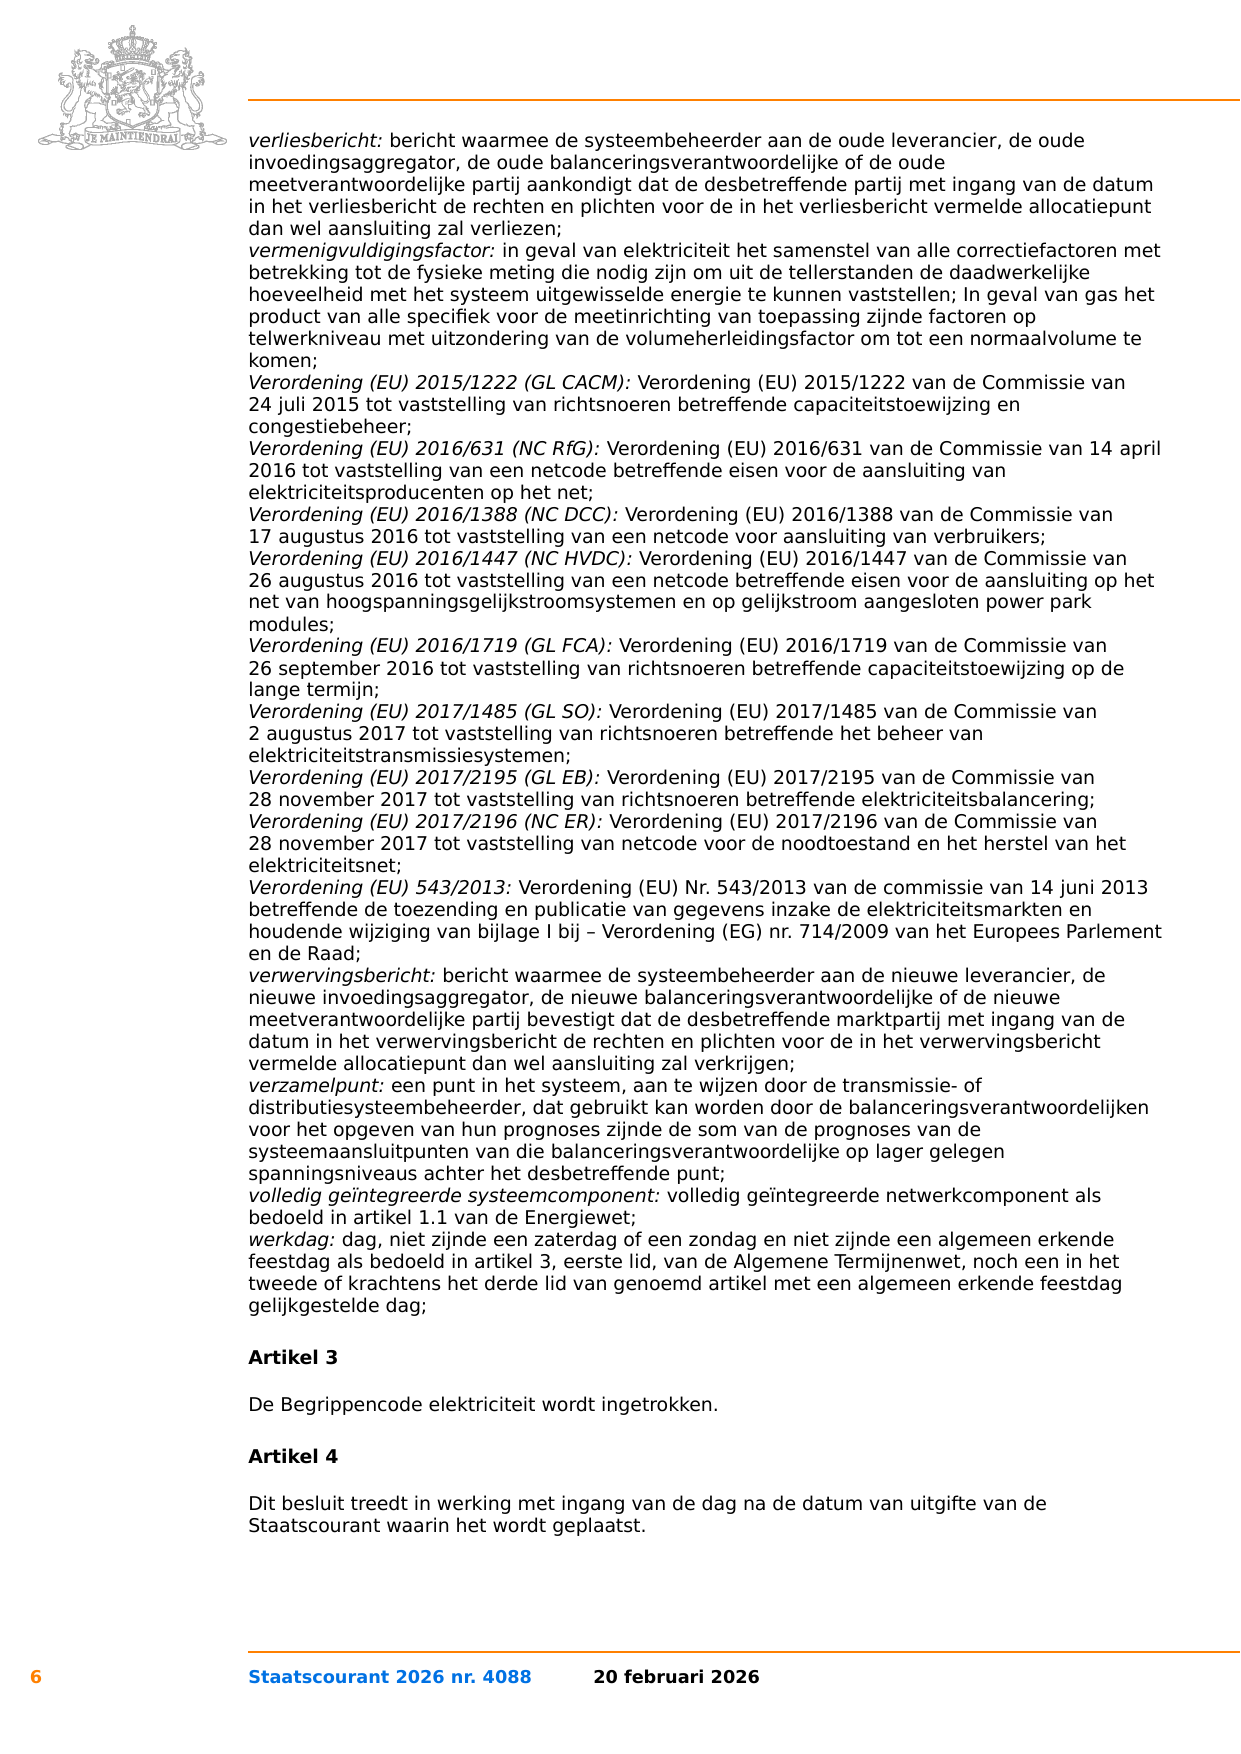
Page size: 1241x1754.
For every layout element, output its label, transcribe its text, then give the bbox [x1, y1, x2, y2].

text verwervingsbericht: bericht waarmee de systeembeheerder aan de nieuwe leverancier, de nieuwe invoedingsaggregator, de nieuwe balanceringsverantwoordelijke of de nieuwe meetverantwoordelijke partij bevestigt dat de desbetreffende marktpartij met ingang van de datum in het verwervingsbericht de rechten en plichten voor de in het verwervingsbericht vermelde allocatiepunt dan wel aansluiting zal verkrijgen; [248, 965, 1163, 1075]
text werkdag: dag, niet zijnde een zaterdag of een zondag en niet zijnde een algemeen erkende feestdag als bedoeld in artikel 3, eerste lid, van de Algemene Termijnenwet, noch een in het tweede of krachtens het derde lid van genoemd artikel met een algemeen erkende feestdag gelijkgestelde dag; [248, 1229, 1163, 1317]
text De Begrippencode elektriciteit wordt ingetrokken. [248, 1394, 1163, 1416]
text verzamelpunt: een punt in het systeem, aan te wijzen door de transmissie- of distributiesysteembeheerder, dat gebruikt kan worden door de balanceringsverantwoordelijken voor het opgeven van hun prognoses zijnde de som van de prognoses van de systeemaansluitpunten van die balanceringsverantwoordelijke op lager gelegen spanningsniveaus achter het desbetreffende punt; [248, 1075, 1163, 1185]
text Verordening (EU) 2017/1485 (GL SO): Verordening (EU) 2017/1485 van de Commissie van 2 augustus 2017 tot vaststelling van richtsnoeren betreffende het beheer van elektriciteitstransmissiesystemen; [248, 701, 1163, 767]
subtitle Artikel 4 [248, 1446, 1163, 1468]
subtitle Artikel 3 [248, 1347, 1163, 1369]
text verliesbericht: bericht waarmee de systeembeheerder aan de oude leverancier, de oude invoedingsaggregator, de oude balanceringsverantwoordelijke of de oude meetverantwoordelijke partij aankondigt dat de desbetreffende partij met ingang van de datum in het verliesbericht de rechten en plichten voor de in het verliesbericht vermelde allocatiepunt dan wel aansluiting zal verliezen; [248, 130, 1163, 240]
text Verordening (EU) 2016/1388 (NC DCC): Verordening (EU) 2016/1388 van de Commissie van 17 augustus 2016 tot vaststelling van een netcode voor aansluiting van verbruikers; [248, 503, 1163, 547]
text vermenigvuldigingsfactor: in geval van elektriciteit het samenstel van alle correctiefactoren met betrekking tot de fysieke meting die nodig zijn om uit de tellerstanden de daadwerkelijke hoeveelheid met het systeem uitgewisselde energie te kunnen vaststellen; In geval van gas het product van alle specifiek voor de meetinrichting van toepassing zijnde factoren op telwerkniveau met uitzondering van de volumeherleidingsfactor om tot een normaalvolume te komen; [248, 240, 1163, 372]
text Verordening (EU) 2015/1222 (GL CACM): Verordening (EU) 2015/1222 van de Commissie van 24 juli 2015 tot vaststelling van richtsnoeren betreffende capaciteitstoewijzing en congestiebeheer; [248, 372, 1163, 438]
text Verordening (EU) 2017/2195 (GL EB): Verordening (EU) 2017/2195 van de Commissie van 28 november 2017 tot vaststelling van richtsnoeren betreffende elektriciteitsbalancering; [248, 767, 1163, 811]
text Dit besluit treedt in werking met ingang van de dag na de datum van uitgifte van de Staatscourant waarin het wordt geplaatst. [248, 1493, 1163, 1537]
text Verordening (EU) 2016/1719 (GL FCA): Verordening (EU) 2016/1719 van de Commissie van 26 september 2016 tot vaststelling van richtsnoeren betreffende capaciteitstoewijzing op de lange termijn; [248, 635, 1163, 701]
picture [38, 25, 227, 150]
text Verordening (EU) 2016/631 (NC RfG): Verordening (EU) 2016/631 van de Commissie van 14 april 2016 tot vaststelling van een netcode betreffende eisen voor de aansluiting van elektriciteitsproducenten op het net; [248, 438, 1163, 503]
text Verordening (EU) 2017/2196 (NC ER): Verordening (EU) 2017/2196 van de Commissie van 28 november 2017 tot vaststelling van netcode voor de noodtoestand en het herstel van het elektriciteitsnet; [248, 811, 1163, 877]
text Verordening (EU) 543/2013: Verordening (EU) Nr. 543/2013 van de commissie van 14 juni 2013 betreffende de toezending en publicatie van gegevens inzake de elektriciteitsmarkten en houdende wijziging van bijlage I bij – Verordening (EG) nr. 714/2009 van het Europees Parlement en de Raad; [248, 877, 1163, 965]
text volledig geïntegreerde systeemcomponent: volledig geïntegreerde netwerkcomponent als bedoeld in artikel 1.1 van de Energiewet; [248, 1185, 1163, 1229]
text Verordening (EU) 2016/1447 (NC HVDC): Verordening (EU) 2016/1447 van de Commissie van 26 augustus 2016 tot vaststelling van een netcode betreffende eisen voor de aansluiting op het net van hoogspanningsgelijkstroomsystemen en op gelijkstroom aangesloten power park modules; [248, 547, 1163, 635]
